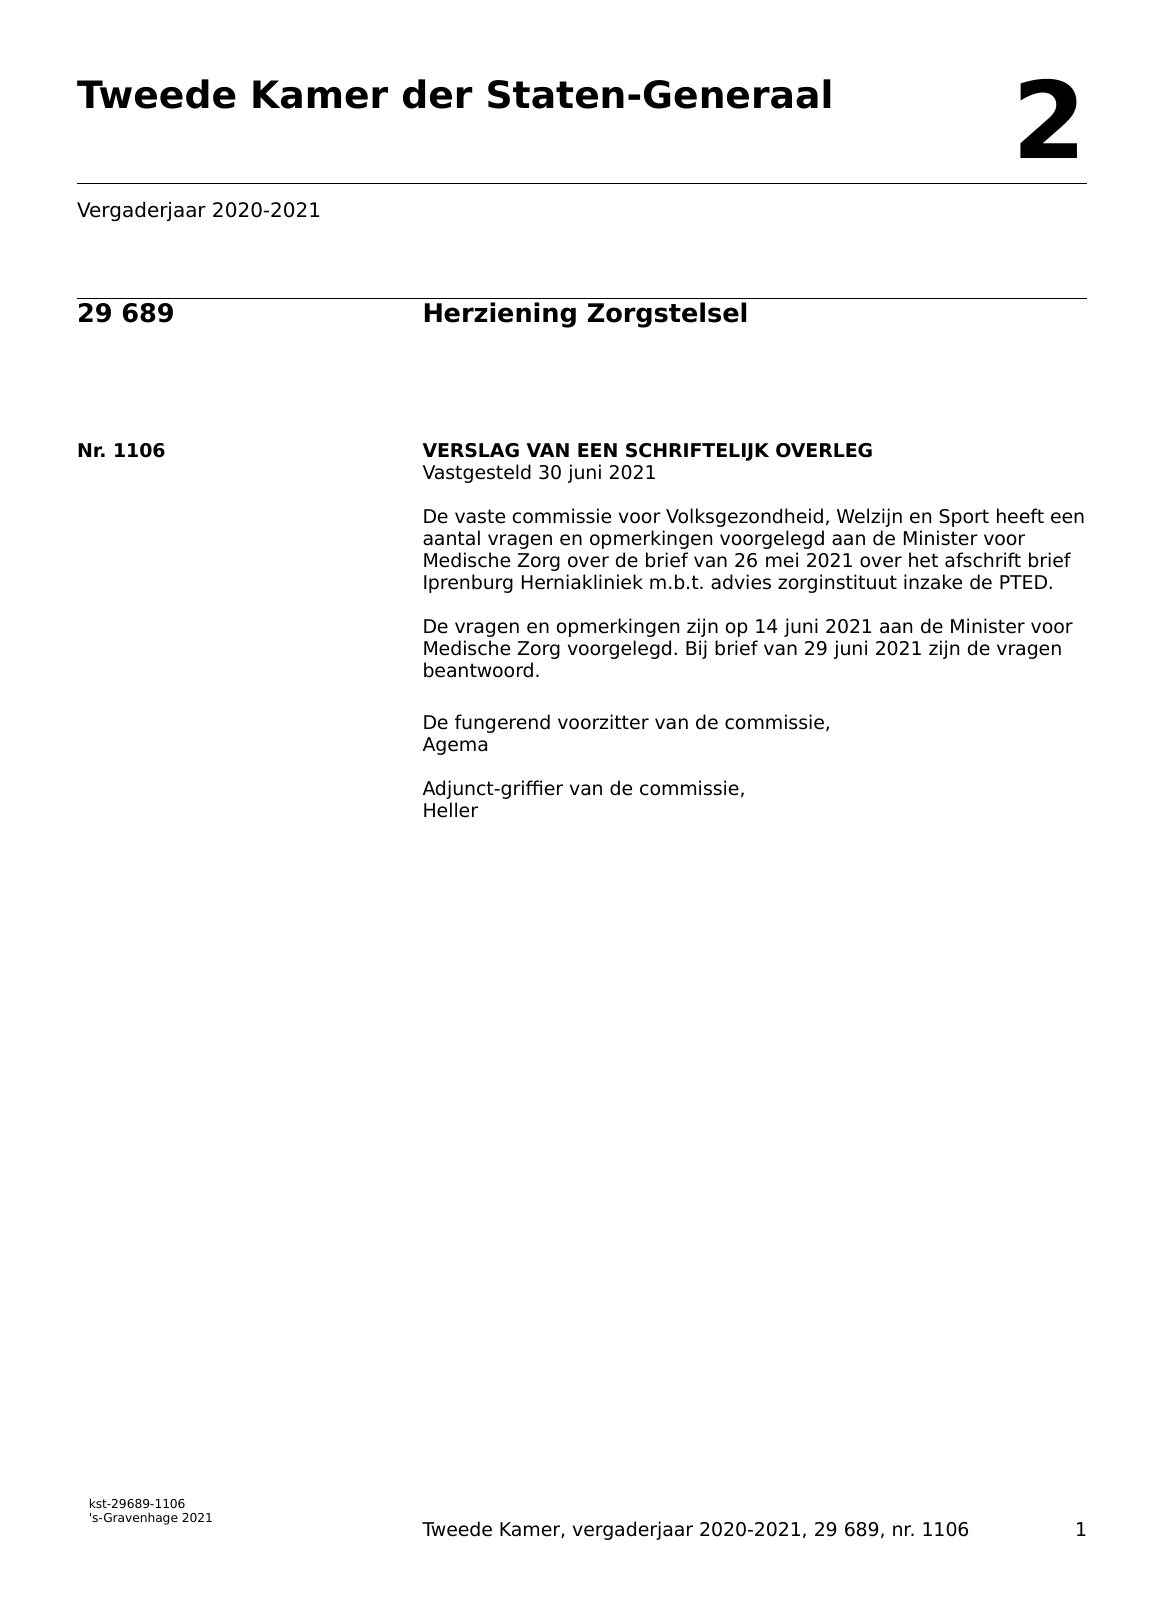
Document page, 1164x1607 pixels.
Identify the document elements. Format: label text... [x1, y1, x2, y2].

text Adjunct-griffier van de commissie, Heller [422, 778, 1087, 822]
text 's-Gravenhage 2021 [88, 1511, 323, 1525]
text Vastgesteld 30 juni 2021 [422, 462, 1087, 484]
table_header 2 [886, 59, 1087, 183]
text kst-29689-1106 [88, 1497, 323, 1511]
text De vaste commissie voor Volksgezondheid, Welzijn en Sport heeft een aantal vragen en opmerkingen voorgelegd aan de Minister voor Medische Zorg over de brief van 26 mei 2021 over het afschrift brief Iprenburg Herniakliniek m.b.t. advies zorginstituut inzake de PTED. [422, 506, 1087, 594]
subtitle 29 689 Herziening Zorgstelsel [77, 299, 1087, 329]
text De fungerend voorzitter van de commissie, Agema [422, 712, 1087, 756]
subtitle Nr. 1106 VERSLAG VAN EEN SCHRIFTELIJK OVERLEG [77, 440, 1087, 462]
table_cell Vergaderjaar 2020-2021 [77, 184, 1087, 298]
table_header Tweede Kamer der Staten-Generaal [77, 59, 886, 183]
text De vragen en opmerkingen zijn op 14 juni 2021 aan de Minister voor Medische Zorg voorgelegd. Bij brief van 29 juni 2021 zijn de vragen beantwoord. [422, 616, 1087, 682]
